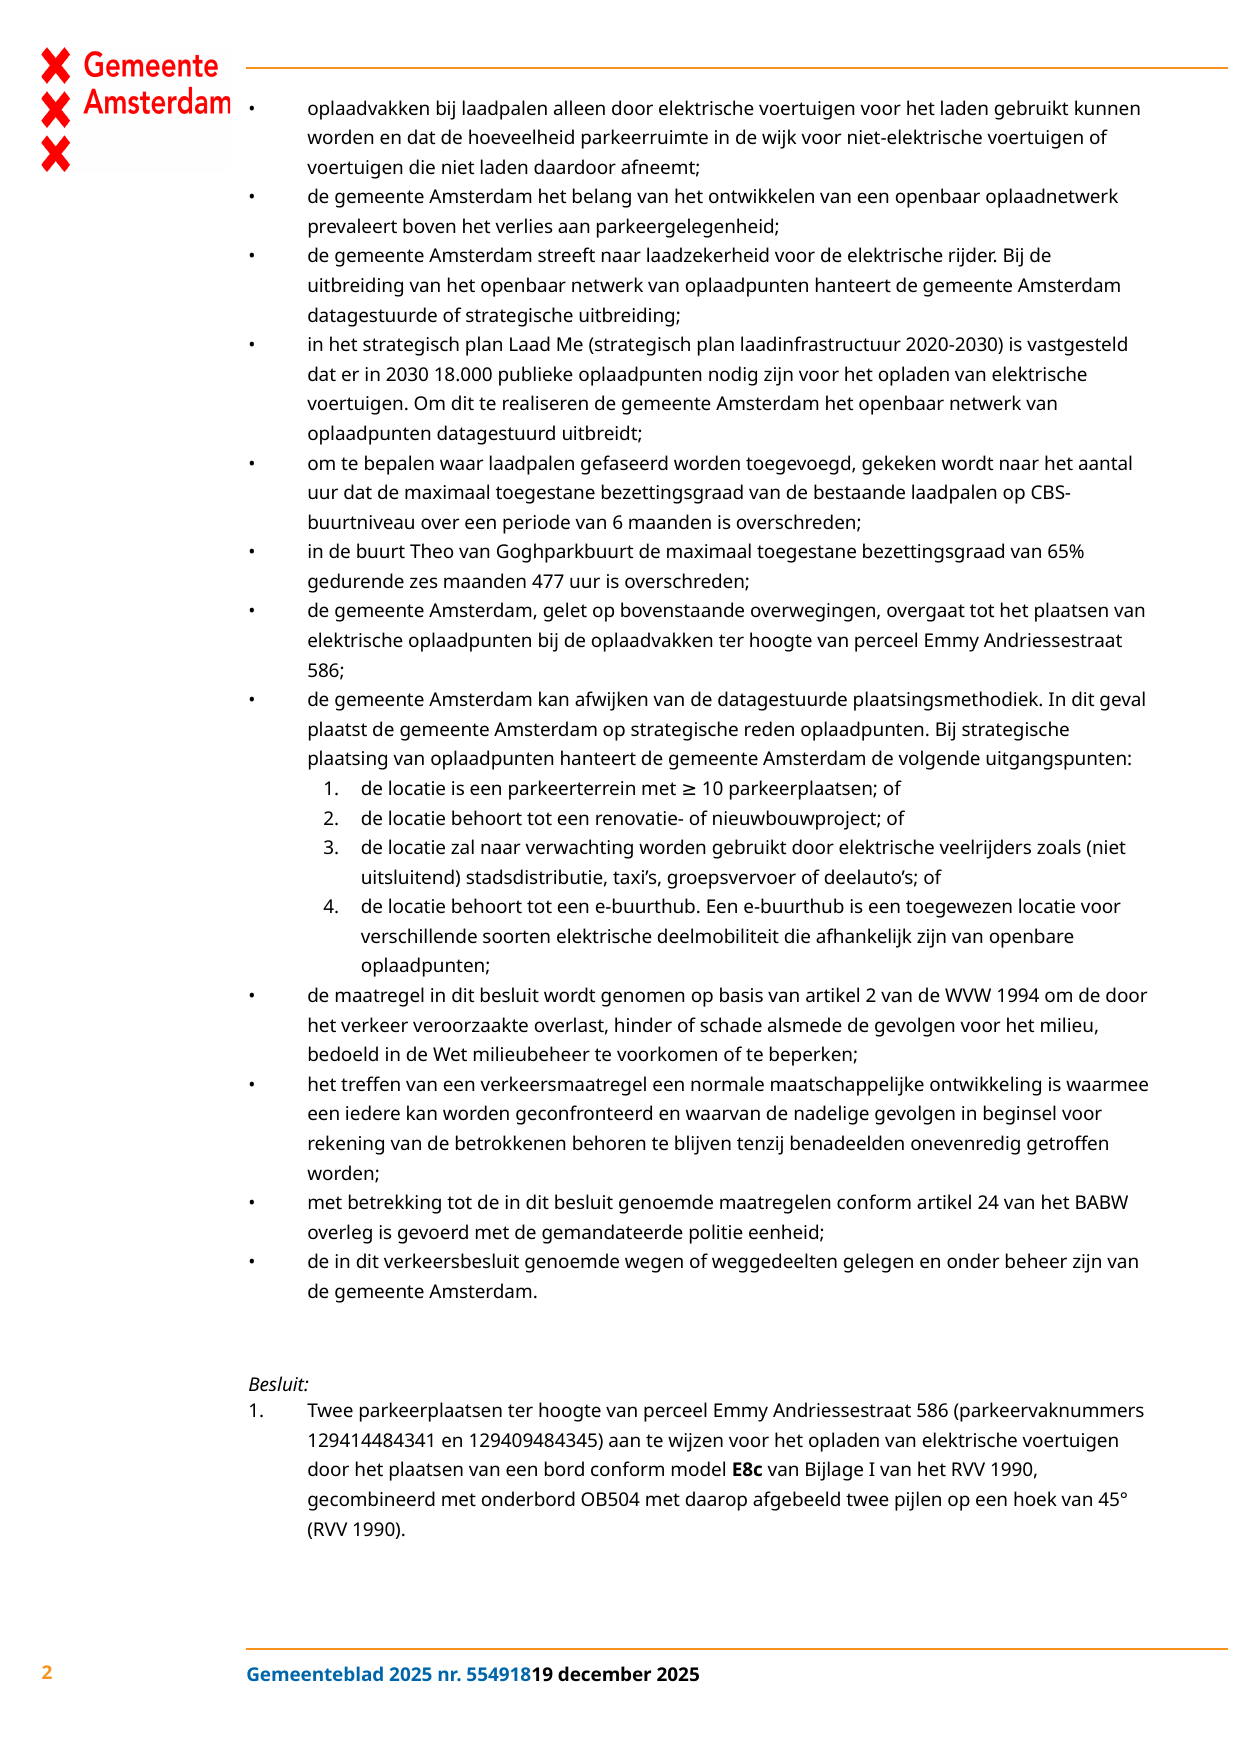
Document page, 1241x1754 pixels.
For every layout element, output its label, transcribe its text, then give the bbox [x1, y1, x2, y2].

list de locatie zal naar verwachting worden gebruikt door elektrische veelrijders zoals (niet uitsluitend) stadsdistributie, taxi’s, groepsvervoer of deelauto’s; of [323, 834, 1152, 890]
list om te bepalen waar laadpalen gefaseerd worden toegevoegd, gekeken wordt naar het aantal uur dat de maximaal toegestane bezettingsgraad van de bestaande laadpalen op CBS-buurtniveau over een periode van 6 maanden is overschreden; [248, 450, 1152, 535]
list de locatie behoort tot een renovatie- of nieuwbouwproject; of [323, 805, 1152, 831]
list de maatregel in dit besluit wordt genomen op basis van artikel 2 van de WVW 1994 om de door het verkeer veroorzaakte overlast, hinder of schade alsmede de gevolgen voor het milieu, bedoeld in de Wet milieubeheer te voorkomen of te beperken; [248, 982, 1152, 1067]
picture [41, 47, 231, 172]
list de locatie behoort tot een e-buurthub. Een e-buurthub is een toegewezen locatie voor verschillende soorten elektrische deelmobiliteit die afhankelijk zijn van openbare oplaadpunten; [323, 893, 1152, 978]
list met betrekking tot de in dit besluit genoemde maatregelen conform artikel 24 van het BABW overleg is gevoerd met de gemandateerde politie eenheid; [248, 1189, 1152, 1245]
list de gemeente Amsterdam het belang van het ontwikkelen van een openbaar oplaadnetwerk prevaleert boven het verlies aan parkeergelegenheid; [248, 183, 1152, 239]
list in het strategisch plan Laad Me (strategisch plan laadinfrastructuur 2020-2030) is vastgesteld dat er in 2030 18.000 publieke oplaadpunten nodig zijn voor het opladen van elektrische voertuigen. Om dit te realiseren de gemeente Amsterdam het openbaar netwerk van oplaadpunten datagestuurd uitbreidt; [248, 331, 1152, 446]
list de in dit verkeersbesluit genoemde wegen of weggedeelten gelegen en onder beheer zijn van de gemeente Amsterdam. [248, 1248, 1152, 1304]
list oplaadvakken bij laadpalen alleen door elektrische voertuigen voor het laden gebruikt kunnen worden en dat de hoeveelheid parkeerruimte in de wijk voor niet-elektrische voertuigen of voertuigen die niet laden daardoor afneemt; [248, 95, 1152, 180]
list in de buurt Theo van Goghparkbuurt de maximaal toegestane bezettingsgraad van 65% gedurende zes maanden 477 uur is overschreden; [248, 538, 1152, 594]
list de gemeente Amsterdam, gelet op bovenstaande overwegingen, overgaat tot het plaatsen van elektrische oplaadpunten bij de oplaadvakken ter hoogte van perceel Emmy Andriessestraat 586; [248, 598, 1152, 683]
list Twee parkeerplaatsen ter hoogte van perceel Emmy Andriessestraat 586 (parkeervaknummers 129414484341 en 129409484345) aan te wijzen voor het opladen van elektrische voertuigen door het plaatsen van een bord conform model E8c van Bijlage I van het RVV 1990, gecombineerd met onderbord OB504 met daarop afgebeeld twee pijlen op een hoek van 45° (RVV 1990). [248, 1397, 1152, 1541]
text Besluit: [248, 1372, 1152, 1397]
list de locatie is een parkeerterrein met ≥ 10 parkeerplaatsen; of [323, 775, 1152, 801]
list het treffen van een verkeersmaatregel een normale maatschappelijke ontwikkeling is waarmee een iedere kan worden geconfronteerd en waarvan de nadelige gevolgen in beginsel voor rekening van de betrokkenen behoren te blijven tenzij benadeelden onevenredig getroffen worden; [248, 1071, 1152, 1186]
list de gemeente Amsterdam streeft naar laadzekerheid voor de elektrische rijder. Bij de uitbreiding van het openbaar netwerk van oplaadpunten hanteert de gemeente Amsterdam datagestuurde of strategische uitbreiding; [248, 243, 1152, 328]
list de gemeente Amsterdam kan afwijken van de datagestuurde plaatsingsmethodiek. In dit geval plaatst de gemeente Amsterdam op strategische reden oplaadpunten. Bij strategische plaatsing van oplaadpunten hanteert de gemeente Amsterdam de volgende uitgangspunten: [248, 686, 1152, 771]
